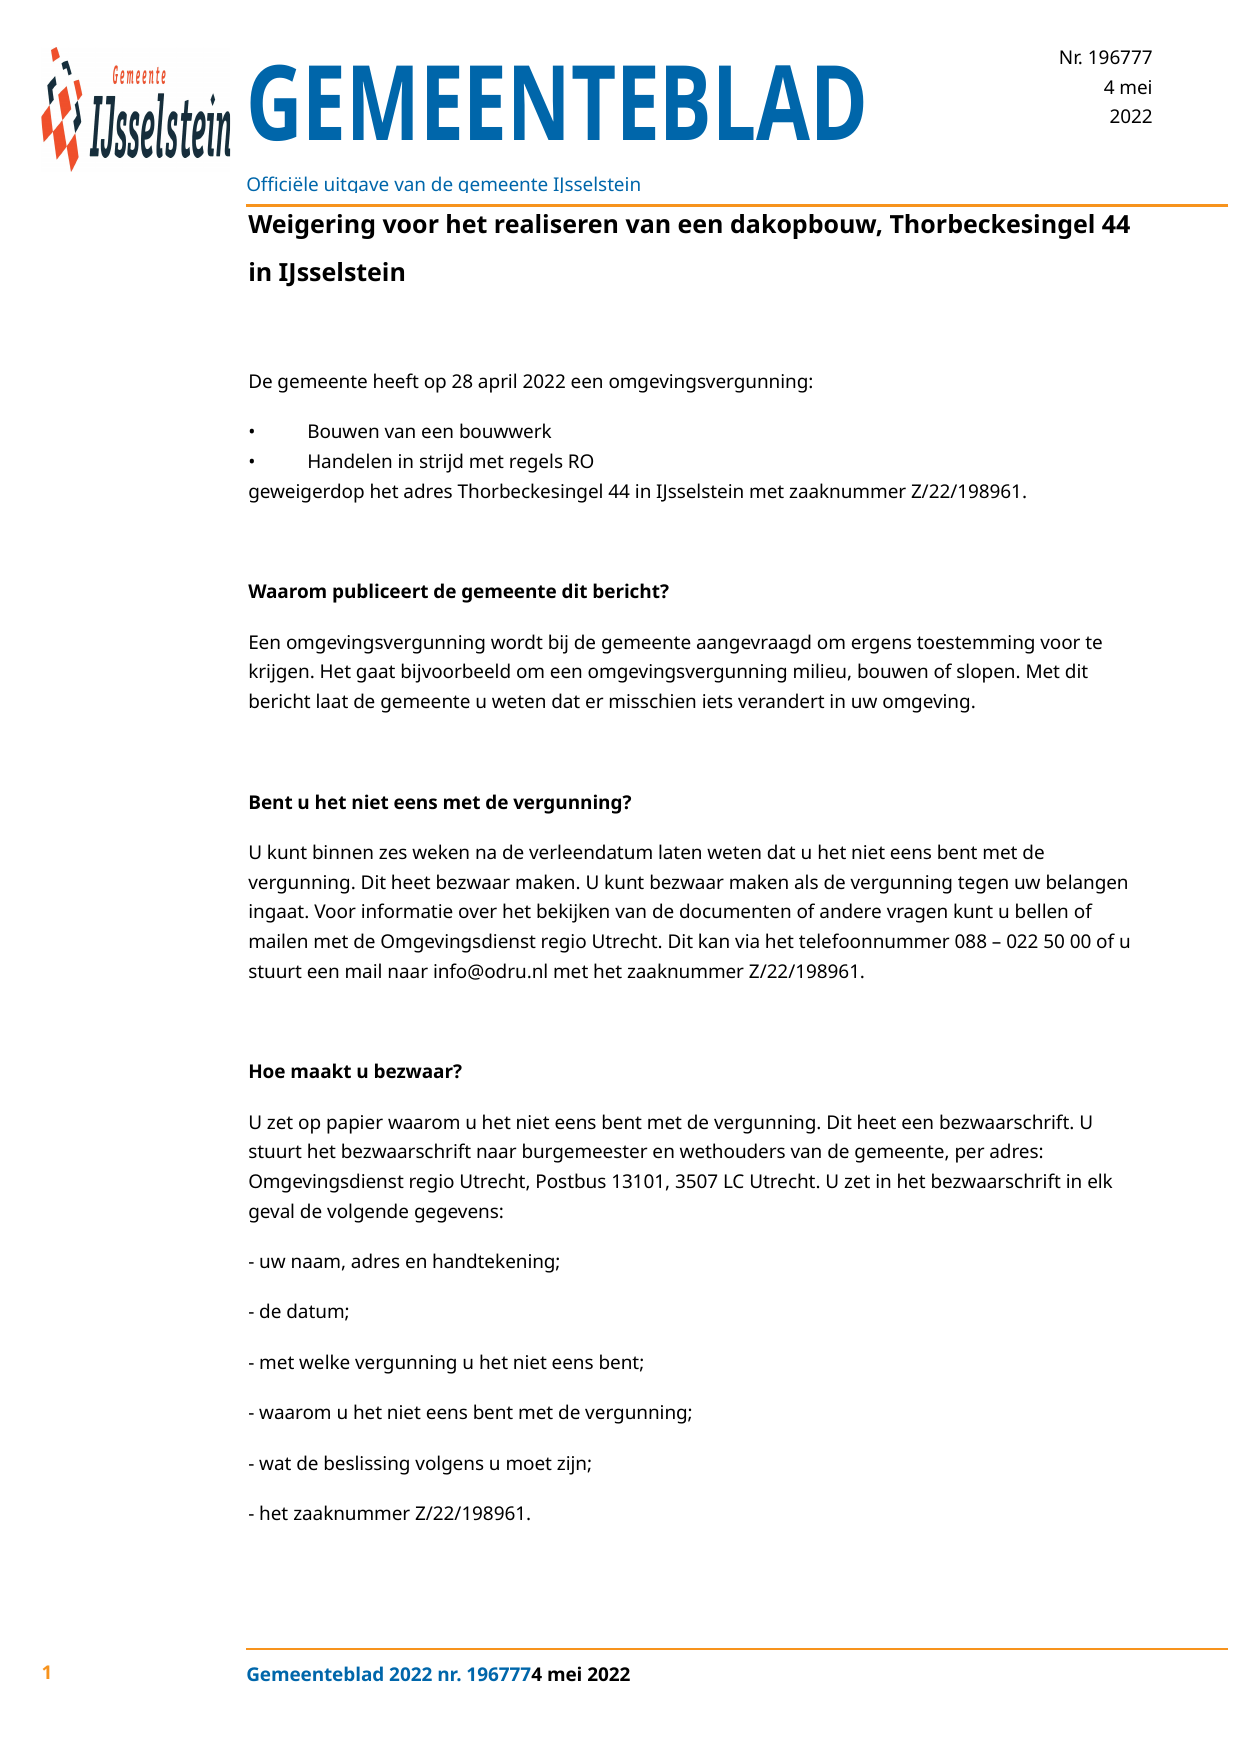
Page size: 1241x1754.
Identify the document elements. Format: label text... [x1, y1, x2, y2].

text - de datum; [248, 1299, 1152, 1324]
text geweigerdop het adres Thorbeckesingel 44 in IJsselstein met zaaknummer Z/22/198961. [248, 478, 1152, 504]
text U zet op papier waarom u het niet eens bent met de vergunning. Dit heet een bezwaarschrift. U stuurt het bezwaarschrift naar burgemeester en wethouders van de gemeente, per adres: Omgevingsdienst regio Utrecht, Postbus 13101, 3507 LC Utrecht. U zet in het bezwaarschrift in elk geval de volgende gegevens: [248, 1109, 1152, 1224]
list Bouwen van een bouwwerk [248, 419, 1152, 444]
text - wat de beslissing volgens u moet zijn; [248, 1450, 1152, 1476]
text Hoe maakt u bezwaar? [248, 1059, 1152, 1084]
text - met welke vergunning u het niet eens bent; [248, 1349, 1152, 1375]
text De gemeente heeft op 28 april 2022 een omgevingsvergunning: [248, 368, 1152, 394]
text - uw naam, adres en handtekening; [248, 1248, 1152, 1274]
text - waarom u het niet eens bent met de vergunning; [248, 1399, 1152, 1425]
text Een omgevingsvergunning wordt bij de gemeente aangevraagd om ergens toestemming voor te krijgen. Het gaat bijvoorbeeld om een omgevingsvergunning milieu, bouwen of slopen. Met dit bericht laat de gemeente u weten dat er misschien iets verandert in uw omgeving. [248, 629, 1152, 714]
text Bent u het niet eens met de vergunning? [248, 789, 1152, 815]
text Waarom publiceert de gemeente dit bericht? [248, 579, 1152, 604]
text - het zaaknummer Z/22/198961. [248, 1500, 1152, 1526]
text U kunt binnen zes weken na de verleendatum laten weten dat u het niet eens bent met de vergunning. Dit heet bezwaar maken. U kunt bezwaar maken als de vergunning tegen uw belangen ingaat. Voor informatie over het bekijken van de documenten of andere vragen kunt u bellen of mailen met de Omgevingsdienst regio Utrecht. Dit kan via het telefoonnummer 088 – 022 50 00 of u stuurt een mail naar info@odru.nl met het zaaknummer Z/22/198961. [248, 839, 1152, 984]
picture [41, 47, 231, 172]
text Weigering voor het realiseren van een dakopbouw, Thorbeckesingel 44 in IJsselstein [248, 207, 1152, 288]
list Handelen in strijd met regels RO [248, 448, 1152, 474]
